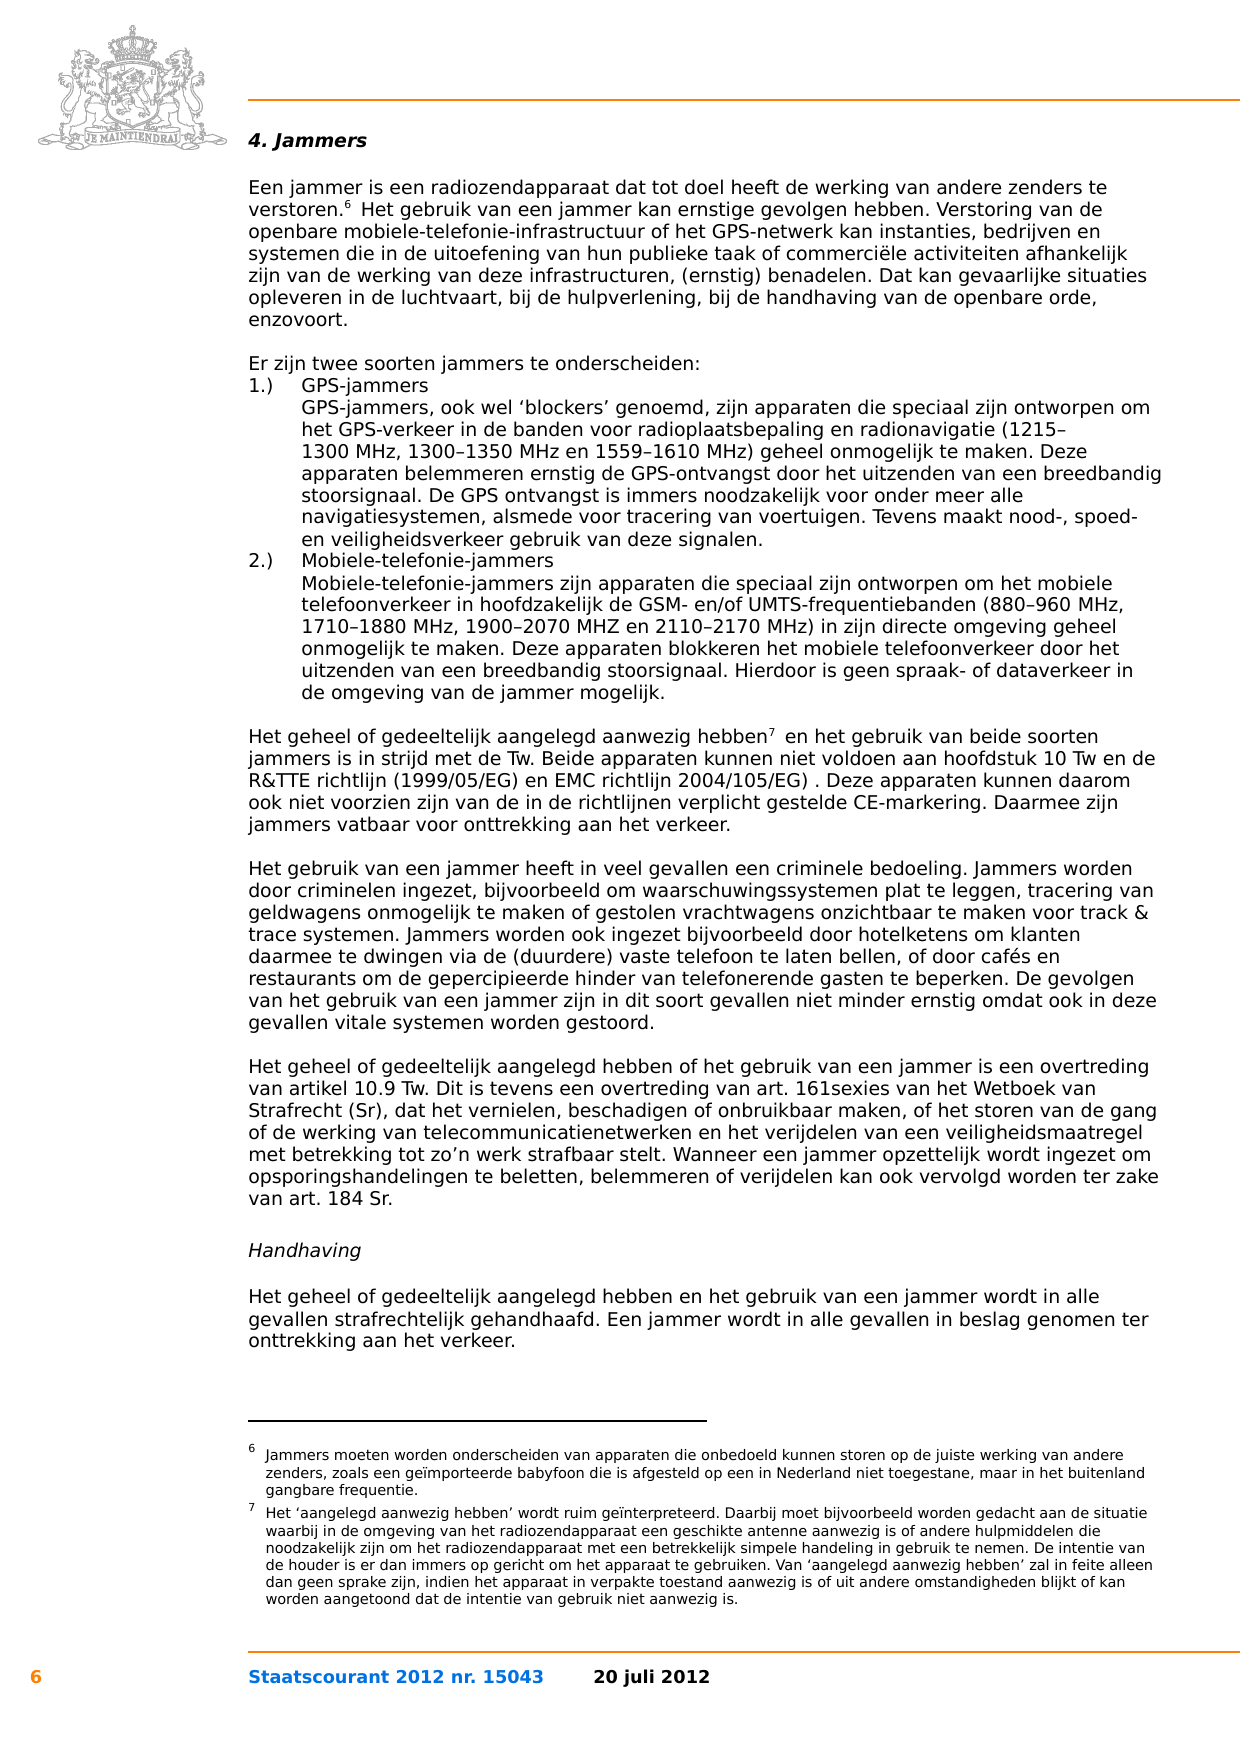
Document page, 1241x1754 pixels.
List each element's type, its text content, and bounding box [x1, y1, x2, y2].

text Het geheel of gedeeltelijk aangelegd hebben en het gebruik van een jammer wordt in alle gevallen strafrechtelijk gehandhaafd. Een jammer wordt in alle gevallen in beslag genomen ter onttrekking aan het verkeer. [248, 1286, 1163, 1352]
text Er zijn twee soorten jammers te onderscheiden: [248, 353, 1163, 374]
subtitle Handhaving [248, 1239, 1163, 1261]
text Jammers moeten worden onderscheiden van apparaten die onbedoeld kunnen storen op de juiste werking van andere zenders, zoals een geïmporteerde babyfoon die is afgesteld op een in Nederland niet toegestane, maar in het buitenland gangbare frequentie. [248, 1443, 1163, 1498]
text Mobiele-telefonie-jammers zijn apparaten die speciaal zijn ontworpen om het mobiele telefoonverkeer in hoofdzakelijk de GSM- en/of UMTS-frequentiebanden (880–960 MHz, 1710–1880 MHz, 1900–2070 MHZ en 2110–2170 MHz) in zijn directe omgeving geheel onmogelijk te maken. Deze apparaten blokkeren het mobiele telefoonverkeer door het uitzenden van een breedbandig stoorsignaal. Hierdoor is geen spraak- of dataverkeer in de omgeving van de jammer mogelijk. [301, 572, 1163, 704]
text Het geheel of gedeeltelijk aangelegd aanwezig hebben en het gebruik van beide soorten jammers is in strijd met de Tw. Beide apparaten kunnen niet voldoen aan hoofdstuk 10 Tw en de R&TTE richtlijn (1999/05/EG) en EMC richtlijn 2004/105/EG) . Deze apparaten kunnen daarom ook niet voorzien zijn van de in de richtlijnen verplicht gestelde CE-markering. Daarmee zijn jammers vatbaar voor onttrekking aan het verkeer. [248, 726, 1163, 836]
text 1.) GPS-jammers [248, 374, 1163, 397]
text 2.) Mobiele-telefonie-jammers [248, 550, 1163, 572]
picture [38, 25, 227, 150]
text GPS-jammers, ook wel ‘blockers’ genoemd, zijn apparaten die speciaal zijn ontworpen om het GPS-verkeer in de banden voor radioplaatsbepaling en radionavigatie (1215–1300 MHz, 1300–1350 MHz en 1559–1610 MHz) geheel onmogelijk te maken. Deze apparaten belemmeren ernstig de GPS-ontvangst door het uitzenden van een breedbandig stoorsignaal. De GPS ontvangst is immers noodzakelijk voor onder meer alle navigatiesystemen, alsmede voor tracering van voertuigen. Tevens maakt nood-, spoed- en veiligheidsverkeer gebruik van deze signalen. [301, 397, 1163, 550]
text Een jammer is een radiozendapparaat dat tot doel heeft de werking van andere zenders te verstoren. Het gebruik van een jammer kan ernstige gevolgen hebben. Verstoring van de openbare mobiele-telefonie-infrastructuur of het GPS-netwerk kan instanties, bedrijven en systemen die in de uitoefening van hun publieke taak of commerciële activiteiten afhankelijk zijn van de werking van deze infrastructuren, (ernstig) benadelen. Dat kan gevaarlijke situaties opleveren in de luchtvaart, bij de hulpverlening, bij de handhaving van de openbare orde, enzovoort. [248, 177, 1163, 331]
text Het geheel of gedeeltelijk aangelegd hebben of het gebruik van een jammer is een overtreding van artikel 10.9 Tw. Dit is tevens een overtreding van art. 161sexies van het Wetboek van Strafrecht (Sr), dat het vernielen, beschadigen of onbruikbaar maken, of het storen van de gang of de werking van telecommunicatienetwerken en het verijdelen van een veiligheidsmaatregel met betrekking tot zo’n werk strafbaar stelt. Wanneer een jammer opzettelijk wordt ingezet om opsporingshandelingen te beletten, belemmeren of verijdelen kan ook vervolgd worden ter zake van art. 184 Sr. [248, 1056, 1163, 1209]
text Het gebruik van een jammer heeft in veel gevallen een criminele bedoeling. Jammers worden door criminelen ingezet, bijvoorbeeld om waarschuwingssystemen plat te leggen, tracering van geldwagens onmogelijk te maken of gestolen vrachtwagens onzichtbaar te maken voor track & trace systemen. Jammers worden ook ingezet bijvoorbeeld door hotelketens om klanten daarmee te dwingen via de (duurdere) vaste telefoon te laten bellen, of door cafés en restaurants om de gepercipieerde hinder van telefonerende gasten te beperken. De gevolgen van het gebruik van een jammer zijn in dit soort gevallen niet minder ernstig omdat ook in deze gevallen vitale systemen worden gestoord. [248, 858, 1163, 1034]
subtitle 4. Jammers [248, 130, 1163, 152]
text Het ‘aangelegd aanwezig hebben’ wordt ruim geïnterpreteerd. Daarbij moet bijvoorbeeld worden gedacht aan de situatie waarbij in de omgeving van het radiozendapparaat een geschikte antenne aanwezig is of andere hulpmiddelen die noodzakelijk zijn om het radiozendapparaat met een betrekkelijk simpele handeling in gebruik te nemen. De intentie van de houder is er dan immers op gericht om het apparaat te gebruiken. Van ‘aangelegd aanwezig hebben’ zal in feite alleen dan geen sprake zijn, indien het apparaat in verpakte toestand aanwezig is of uit andere omstandigheden blijkt of kan worden aangetoond dat de intentie van gebruik niet aanwezig is. [248, 1501, 1163, 1608]
